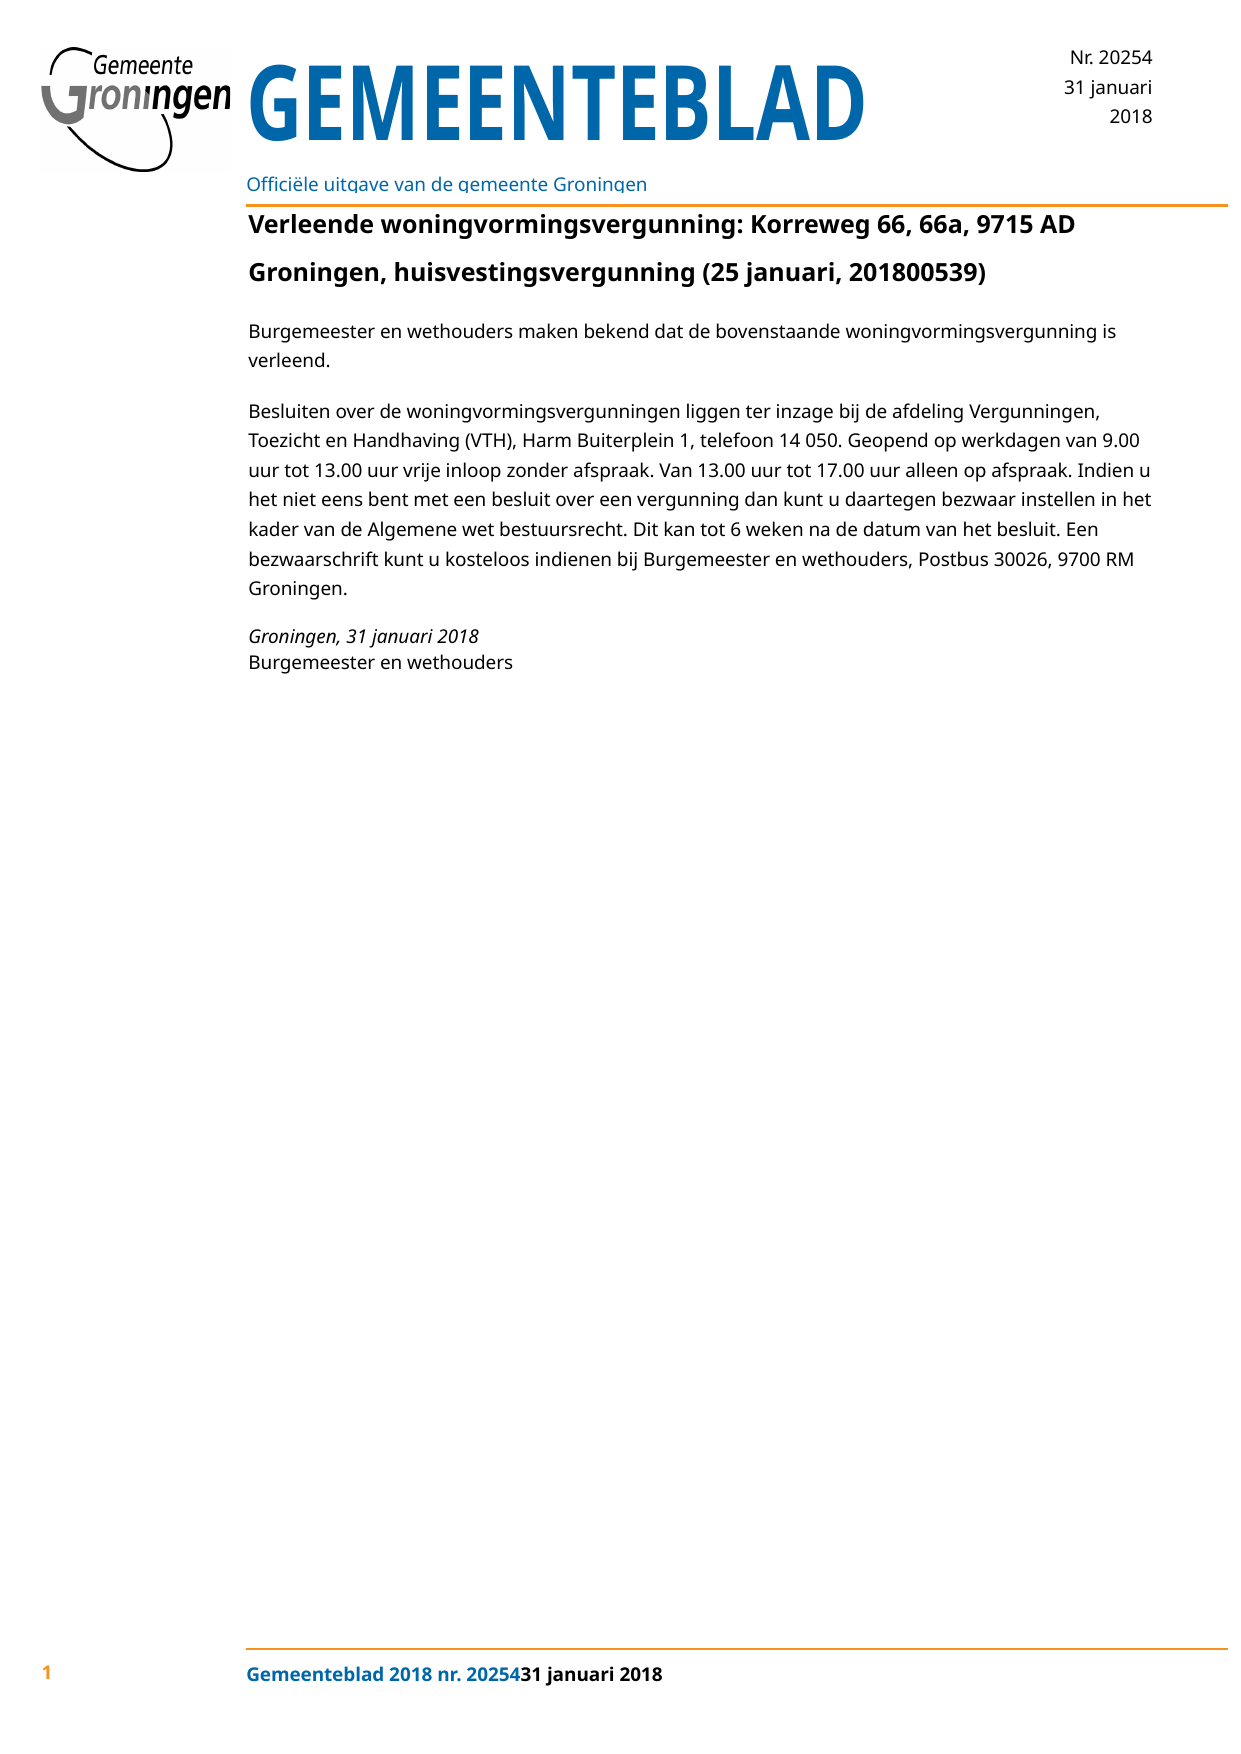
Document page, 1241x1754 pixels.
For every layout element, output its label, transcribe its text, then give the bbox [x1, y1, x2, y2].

text Burgemeester en wethouders [248, 649, 1152, 675]
text Verleende woningvormingsvergunning: Korreweg 66, 66a, 9715 AD Groningen, huisvestingsvergunning (25 januari, 201800539) [248, 207, 1152, 288]
picture [41, 47, 231, 172]
text Burgemeester en wethouders maken bekend dat de bovenstaande woningvormingsvergunning is verleend. [248, 318, 1152, 373]
text Groningen, 31 januari 2018 [248, 623, 1152, 649]
text Besluiten over de woningvormingsvergunningen liggen ter inzage bij de afdeling Vergunningen, Toezicht en Handhaving (VTH), Harm Buiterplein 1, telefoon 14 050. Geopend op werkdagen van 9.00 uur tot 13.00 uur vrije inloop zonder afspraak. Van 13.00 uur tot 17.00 uur alleen op afspraak. Indien u het niet eens bent met een besluit over een vergunning dan kunt u daartegen bezwaar instellen in het kader van de Algemene wet bestuursrecht. Dit kan tot 6 weken na de datum van het besluit. Een bezwaarschrift kunt u kosteloos indienen bij Burgemeester en wethouders, Postbus 30026, 9700 RM Groningen. [248, 398, 1152, 601]
